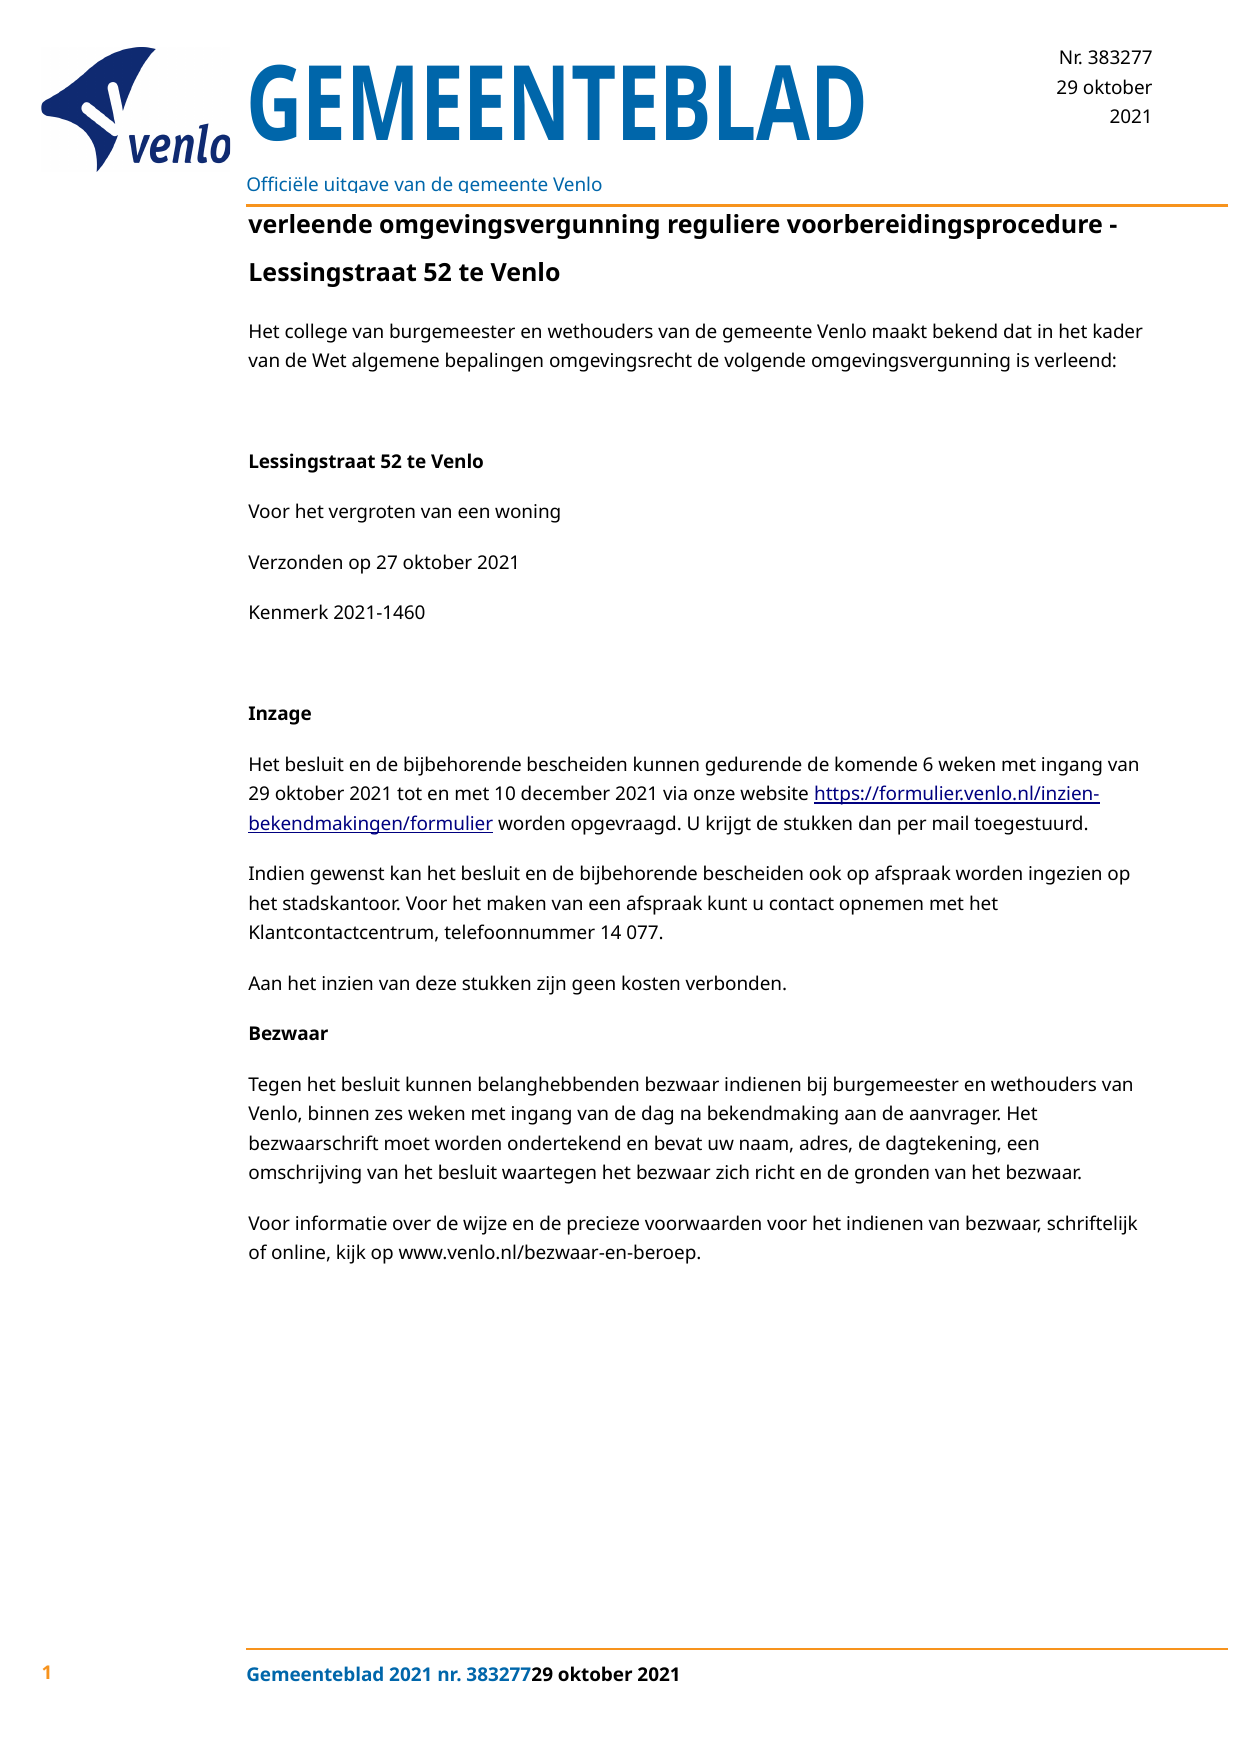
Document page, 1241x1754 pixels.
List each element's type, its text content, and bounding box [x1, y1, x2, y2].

text verleende omgevingsvergunning reguliere voorbereidingsprocedure - Lessingstraat 52 te Venlo [248, 207, 1152, 288]
picture [41, 47, 231, 172]
text Lessingstraat 52 te Venlo [248, 448, 1152, 474]
text Indien gewenst kan het besluit en de bijbehorende bescheiden ook op afspraak worden ingezien op het stadskantoor. Voor het maken van een afspraak kunt u contact opnemen met het Klantcontactcentrum, telefoonnummer 14 077. [248, 860, 1152, 945]
text Bezwaar [248, 1020, 1152, 1046]
text Het besluit en de bijbehorende bescheiden kunnen gedurende de komende 6 weken met ingang van 29 oktober 2021 tot en met 10 december 2021 via onze website https://formulier.venlo.nl/inzien-bekendmakingen/formulier worden opgevraagd. U krijgt de stukken dan per mail toegestuurd. [248, 751, 1152, 836]
text Verzonden op 27 oktober 2021 [248, 549, 1152, 575]
text Kenmerk 2021-1460 [248, 599, 1152, 625]
text Voor informatie over de wijze en de precieze voorwaarden voor het indienen van bezwaar, schriftelijk of online, kijk op www.venlo.nl/bezwaar-en-beroep. [248, 1210, 1152, 1265]
text Aan het inzien van deze stukken zijn geen kosten verbonden. [248, 970, 1152, 996]
text Voor het vergroten van een woning [248, 499, 1152, 524]
text Het college van burgemeester en wethouders van de gemeente Venlo maakt bekend dat in het kader van de Wet algemene bepalingen omgevingsrecht de volgende omgevingsvergunning is verleend: [248, 318, 1152, 373]
text Inzage [248, 700, 1152, 726]
text Tegen het besluit kunnen belanghebbenden bezwaar indienen bij burgemeester en wethouders van Venlo, binnen zes weken met ingang van de dag na bekendmaking aan de aanvrager. Het bezwaarschrift moet worden ondertekend en bevat uw naam, adres, de dagtekening, een omschrijving van het besluit waartegen het bezwaar zich richt en de gronden van het bezwaar. [248, 1071, 1152, 1185]
